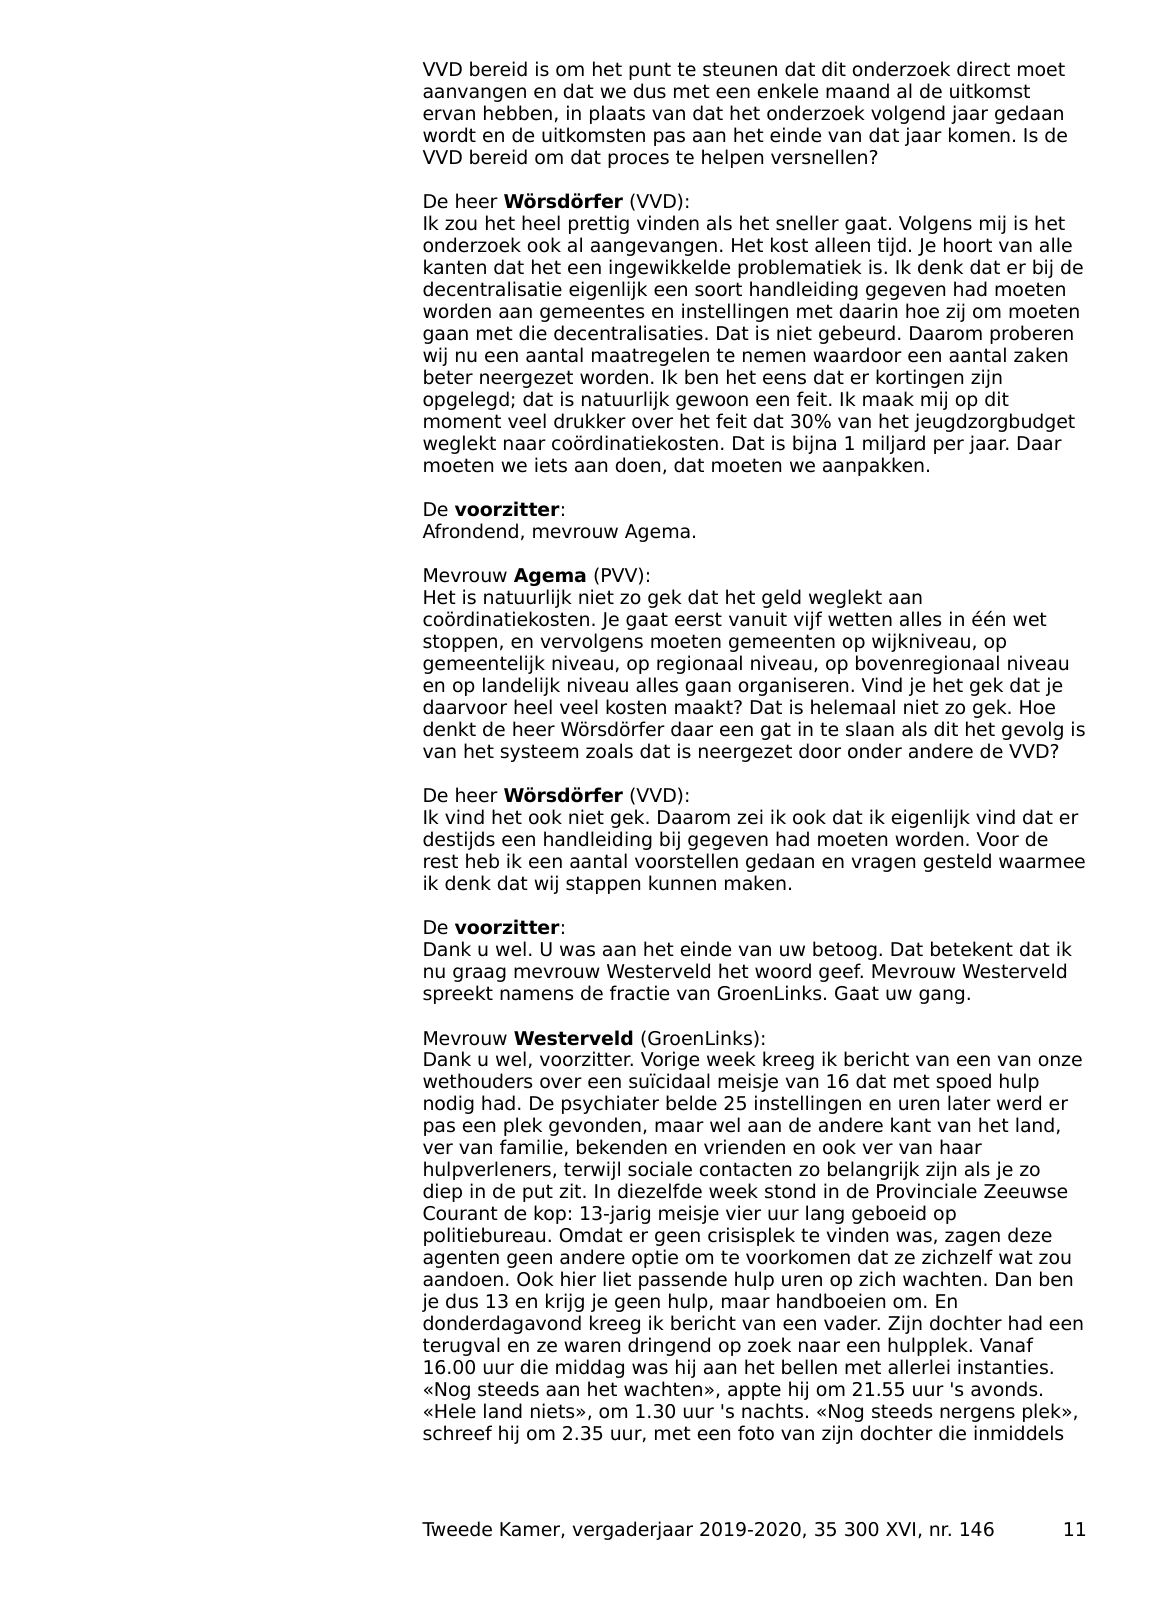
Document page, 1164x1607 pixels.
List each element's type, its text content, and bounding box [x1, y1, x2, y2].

text VVD bereid is om het punt te steunen dat dit onderzoek direct moet aanvangen en dat we dus met een enkele maand al de uitkomst ervan hebben, in plaats van dat het onderzoek volgend jaar gedaan wordt en de uitkomsten pas aan het einde van dat jaar komen. Is de VVD bereid om dat proces te helpen versnellen? [422, 59, 1087, 169]
text Ik vind het ook niet gek. Daarom zei ik ook dat ik eigenlijk vind dat er destijds een handleiding bij gegeven had moeten worden. Voor de rest heb ik een aantal voorstellen gedaan en vragen gesteld waarmee ik denk dat wij stappen kunnen maken. [422, 807, 1087, 895]
text Het is natuurlijk niet zo gek dat het geld weglekt aan coördinatiekosten. Je gaat eerst vanuit vijf wetten alles in één wet stoppen, en vervolgens moeten gemeenten op wijkniveau, op gemeentelijk niveau, op regionaal niveau, op bovenregionaal niveau en op landelijk niveau alles gaan organiseren. Vind je het gek dat je daarvoor heel veel kosten maakt? Dat is helemaal niet zo gek. Hoe denkt de heer Wörsdörfer daar een gat in te slaan als dit het gevolg is van het systeem zoals dat is neergezet door onder andere de VVD? [422, 587, 1087, 763]
text Dank u wel, voorzitter. Vorige week kreeg ik bericht van een van onze wethouders over een suïcidaal meisje van 16 dat met spoed hulp nodig had. De psychiater belde 25 instellingen en uren later werd er pas een plek gevonden, maar wel aan de andere kant van het land, ver van familie, bekenden en vrienden en ook ver van haar hulpverleners, terwijl sociale contacten zo belangrijk zijn als je zo diep in de put zit. In diezelfde week stond in de Provinciale Zeeuwse Courant de kop: 13-jarig meisje vier uur lang geboeid op politiebureau. Omdat er geen crisisplek te vinden was, zagen deze agenten geen andere optie om te voorkomen dat ze zichzelf wat zou aandoen. Ook hier liet passende hulp uren op zich wachten. Dan ben je dus 13 en krijg je geen hulp, maar handboeien om. En donderdagavond kreeg ik bericht van een vader. Zijn dochter had een terugval en ze waren dringend op zoek naar een hulpplek. Vanaf 16.00 uur die middag was hij aan het bellen met allerlei instanties. «Nog steeds aan het wachten», appte hij om 21.55 uur 's avonds. «Hele land niets», om 1.30 uur 's nachts. «Nog steeds nergens plek», schreef hij om 2.35 uur, met een foto van zijn dochter die inmiddels [422, 1049, 1087, 1445]
text De heer Wörsdörfer (VVD): [422, 785, 1087, 807]
text Dank u wel. U was aan het einde van uw betoog. Dat betekent dat ik nu graag mevrouw Westerveld het woord geef. Mevrouw Westerveld spreekt namens de fractie van GroenLinks. Gaat uw gang. [422, 939, 1087, 1005]
text Afrondend, mevrouw Agema. [422, 521, 1087, 543]
text Ik zou het heel prettig vinden als het sneller gaat. Volgens mij is het onderzoek ook al aangevangen. Het kost alleen tijd. Je hoort van alle kanten dat het een ingewikkelde problematiek is. Ik denk dat er bij de decentralisatie eigenlijk een soort handleiding gegeven had moeten worden aan gemeentes en instellingen met daarin hoe zij om moeten gaan met die decentralisaties. Dat is niet gebeurd. Daarom proberen wij nu een aantal maatregelen te nemen waardoor een aantal zaken beter neergezet worden. Ik ben het eens dat er kortingen zijn opgelegd; dat is natuurlijk gewoon een feit. Ik maak mij op dit moment veel drukker over het feit dat 30% van het jeugdzorgbudget weglekt naar coördinatiekosten. Dat is bijna 1 miljard per jaar. Daar moeten we iets aan doen, dat moeten we aanpakken. [422, 213, 1087, 477]
text Mevrouw Agema (PVV): [422, 565, 1087, 587]
text De heer Wörsdörfer (VVD): [422, 191, 1087, 213]
text De voorzitter: [422, 917, 1087, 939]
text Mevrouw Westerveld (GroenLinks): [422, 1027, 1087, 1049]
text De voorzitter: [422, 499, 1087, 521]
